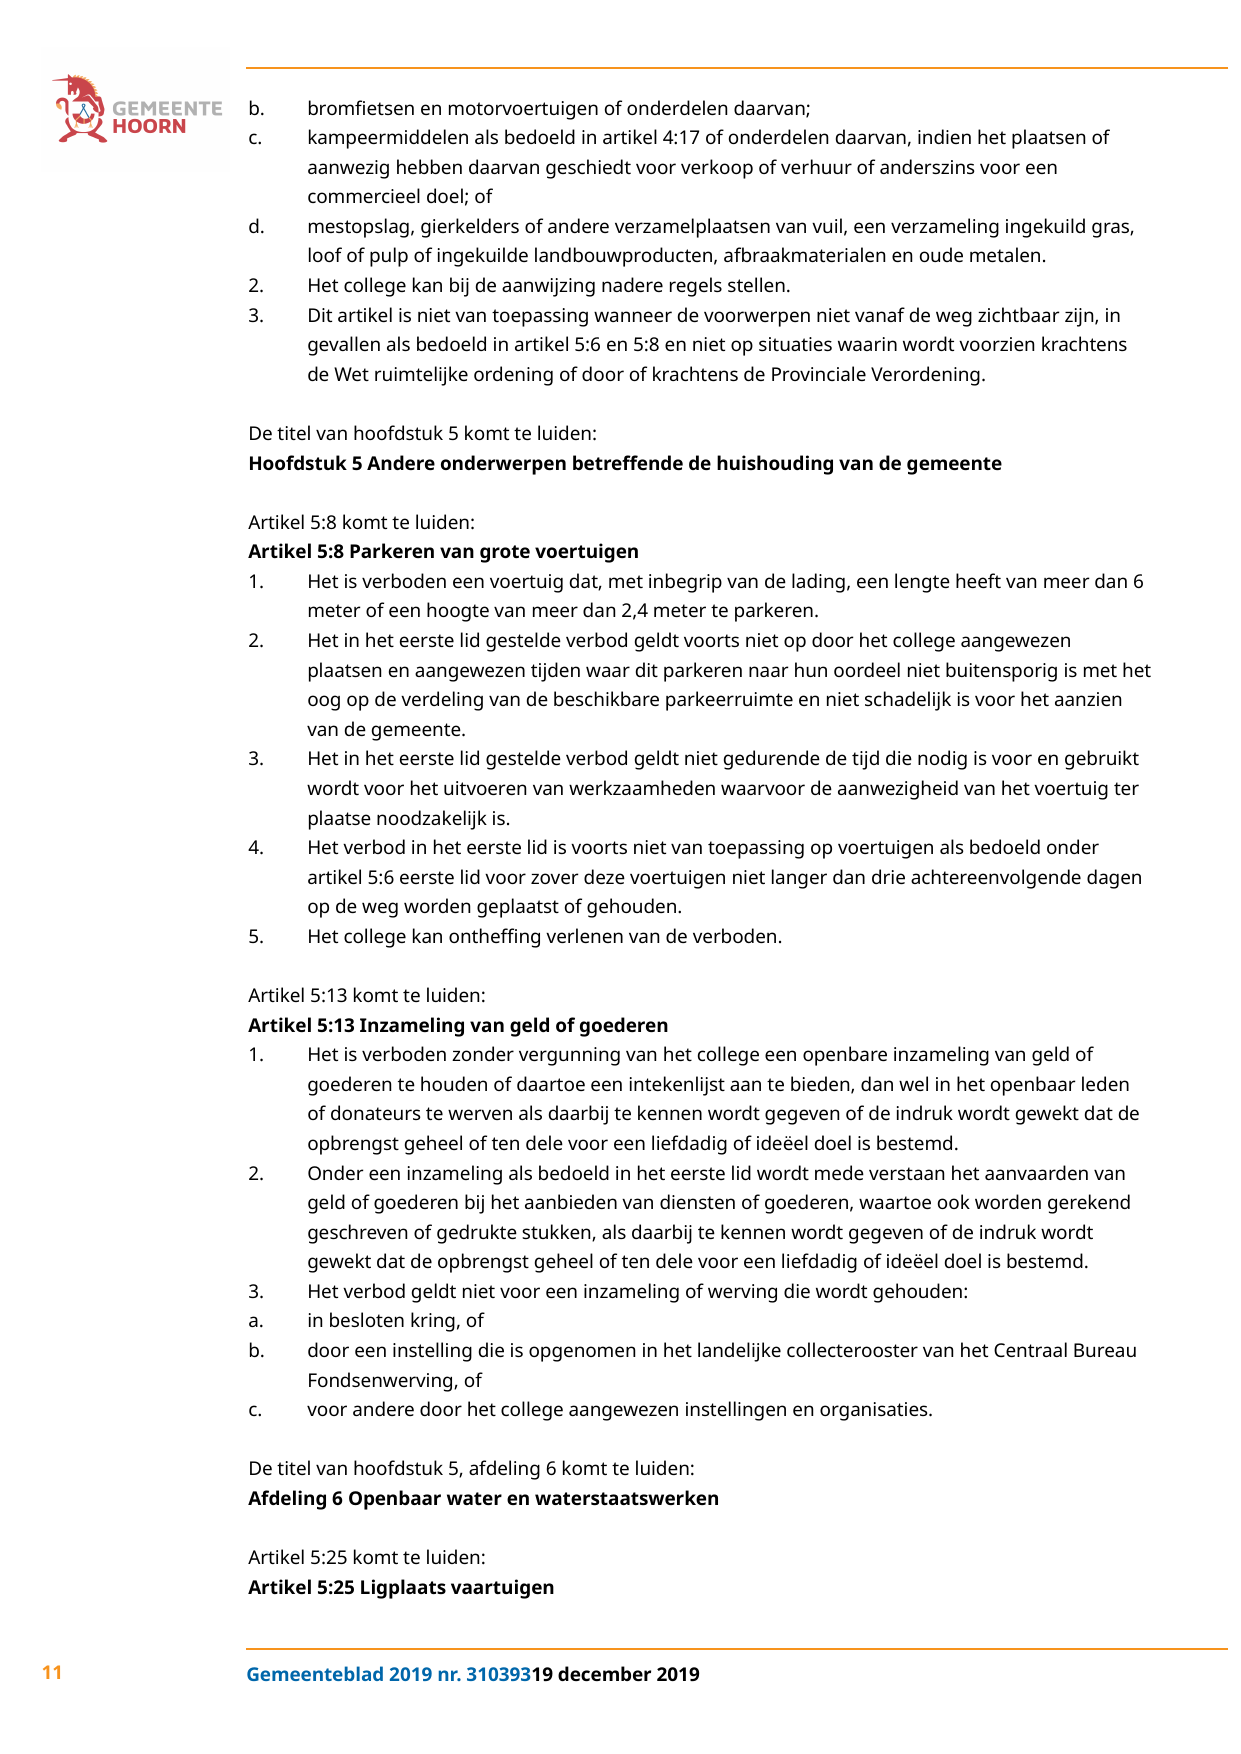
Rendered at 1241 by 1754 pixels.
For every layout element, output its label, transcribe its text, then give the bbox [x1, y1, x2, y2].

list Het verbod geldt niet voor een inzameling of werving die wordt gehouden: [248, 1278, 1152, 1304]
list Het in het eerste lid gestelde verbod geldt voorts niet op door het college aangewezen plaatsen en aangewezen tijden waar dit parkeren naar hun oordeel niet buitensporig is met het oog op de verdeling van de beschikbare parkeerruimte en niet schadelijk is voor het aanzien van de gemeente. [248, 627, 1152, 742]
list Het is verboden zonder vergunning van het college een openbare inzameling van geld of goederen te houden of daartoe een intekenlijst aan te bieden, dan wel in het openbaar leden of donateurs te werven als daarbij te kennen wordt gegeven of de indruk wordt gewekt dat de opbrengst geheel of ten dele voor een liefdadig of ideëel doel is bestemd. [248, 1041, 1152, 1156]
list Het verbod in het eerste lid is voorts niet van toepassing op voertuigen als bedoeld onder artikel 5:6 eerste lid voor zover deze voertuigen niet langer dan drie achtereenvolgende dagen op de weg worden geplaatst of gehouden. [248, 834, 1152, 919]
list Onder een inzameling als bedoeld in het eerste lid wordt mede verstaan het aanvaarden van geld of goederen bij het aanbieden van diensten of goederen, waartoe ook worden gerekend geschreven of gedrukte stukken, als daarbij te kennen wordt gegeven of de indruk wordt gewekt dat de opbrengst geheel of ten dele voor een liefdadig of ideëel doel is bestemd. [248, 1160, 1152, 1274]
list Het in het eerste lid gestelde verbod geldt niet gedurende de tijd die nodig is voor en gebruikt wordt voor het uitvoeren van werkzaamheden waarvoor de aanwezigheid van het voertuig ter plaatse noodzakelijk is. [248, 746, 1152, 831]
text De titel van hoofdstuk 5, afdeling 6 komt te luiden: [248, 1456, 1152, 1481]
text Afdeling 6 Openbaar water en waterstaatswerken [248, 1485, 1152, 1511]
list in besloten kring, of [248, 1308, 1152, 1333]
picture [41, 47, 231, 172]
text Hoofdstuk 5 Andere onderwerpen betreffende de huishouding van de gemeente [248, 450, 1152, 476]
text Artikel 5:8 komt te luiden: [248, 509, 1152, 535]
list Het is verboden een voertuig dat, met inbegrip van de lading, een lengte heeft van meer dan 6 meter of een hoogte van meer dan 2,4 meter te parkeren. [248, 568, 1152, 623]
text Artikel 5:13 komt te luiden: [248, 982, 1152, 1008]
text Artikel 5:25 Ligplaats vaartuigen [248, 1574, 1152, 1600]
list bromfietsen en motorvoertuigen of onderdelen daarvan; [248, 95, 1152, 121]
list mestopslag, gierkelders of andere verzamelplaatsen van vuil, een verzameling ingekuild gras, loof of pulp of ingekuilde landbouwproducten, afbraakmaterialen en oude metalen. [248, 213, 1152, 268]
list Het college kan bij de aanwijzing nadere regels stellen. [248, 272, 1152, 298]
list Het college kan ontheffing verlenen van de verboden. [248, 923, 1152, 949]
text De titel van hoofdstuk 5 komt te luiden: [248, 420, 1152, 446]
list door een instelling die is opgenomen in het landelijke collecterooster van het Centraal Bureau Fondsenwerving, of [248, 1337, 1152, 1393]
text Artikel 5:13 Inzameling van geld of goederen [248, 1012, 1152, 1038]
text Artikel 5:8 Parkeren van grote voertuigen [248, 538, 1152, 564]
list Dit artikel is niet van toepassing wanneer de voorwerpen niet vanaf de weg zichtbaar zijn, in gevallen als bedoeld in artikel 5:6 en 5:8 en niet op situaties waarin wordt voorzien krachtens de Wet ruimtelijke ordening of door of krachtens de Provinciale Verordening. [248, 302, 1152, 387]
text Artikel 5:25 komt te luiden: [248, 1544, 1152, 1570]
list voor andere door het college aangewezen instellingen en organisaties. [248, 1396, 1152, 1422]
list kampeermiddelen als bedoeld in artikel 4:17 of onderdelen daarvan, indien het plaatsen of aanwezig hebben daarvan geschiedt voor verkoop of verhuur of anderszins voor een commercieel doel; of [248, 124, 1152, 209]
